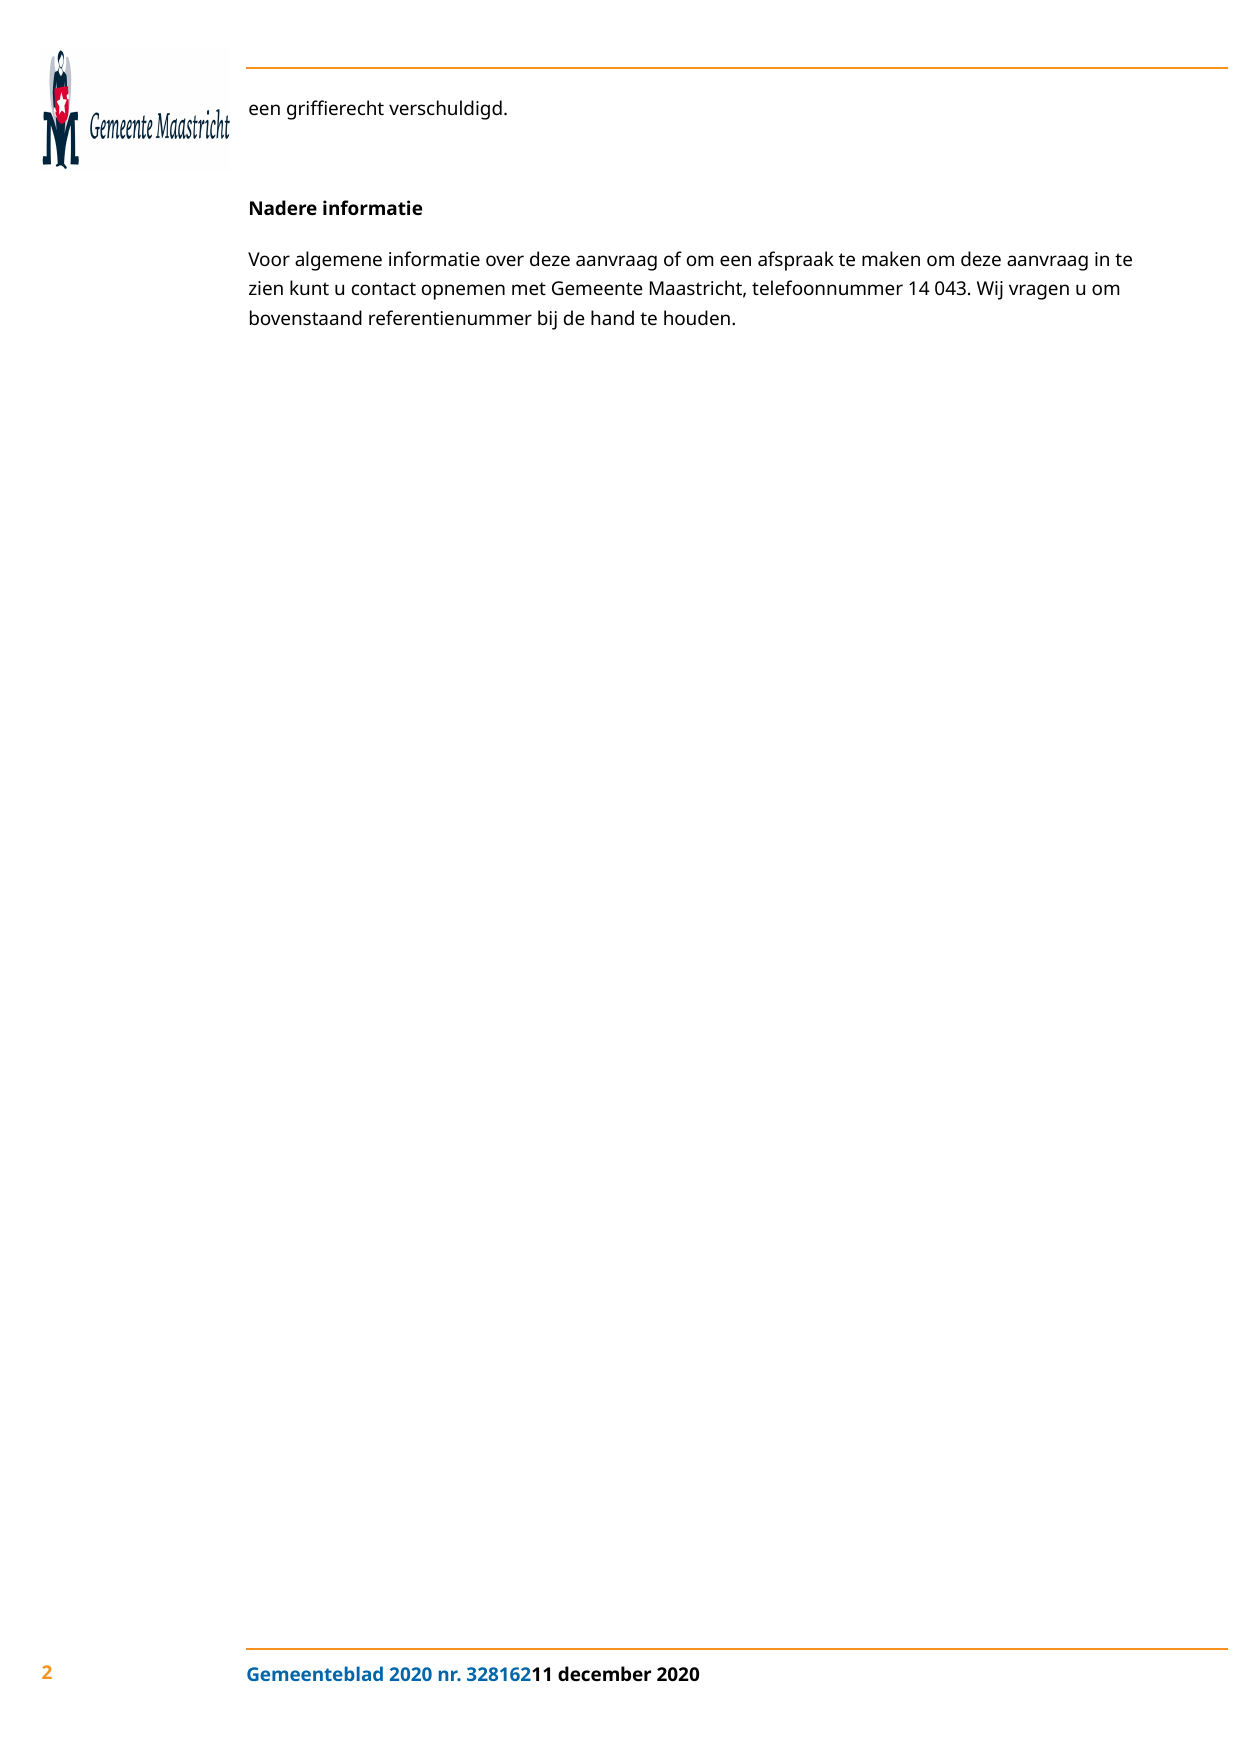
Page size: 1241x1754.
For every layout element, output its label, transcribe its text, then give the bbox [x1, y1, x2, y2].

picture [41, 47, 231, 172]
text Voor algemene informatie over deze aanvraag of om een afspraak te maken om deze aanvraag in te zien kunt u contact opnemen met Gemeente Maastricht, telefoonnummer 14 043. Wij vragen u om bovenstaand referentienummer bij de hand te houden. [248, 246, 1152, 331]
text een griffierecht verschuldigd. [248, 95, 1152, 121]
text Nadere informatie [248, 196, 1152, 221]
